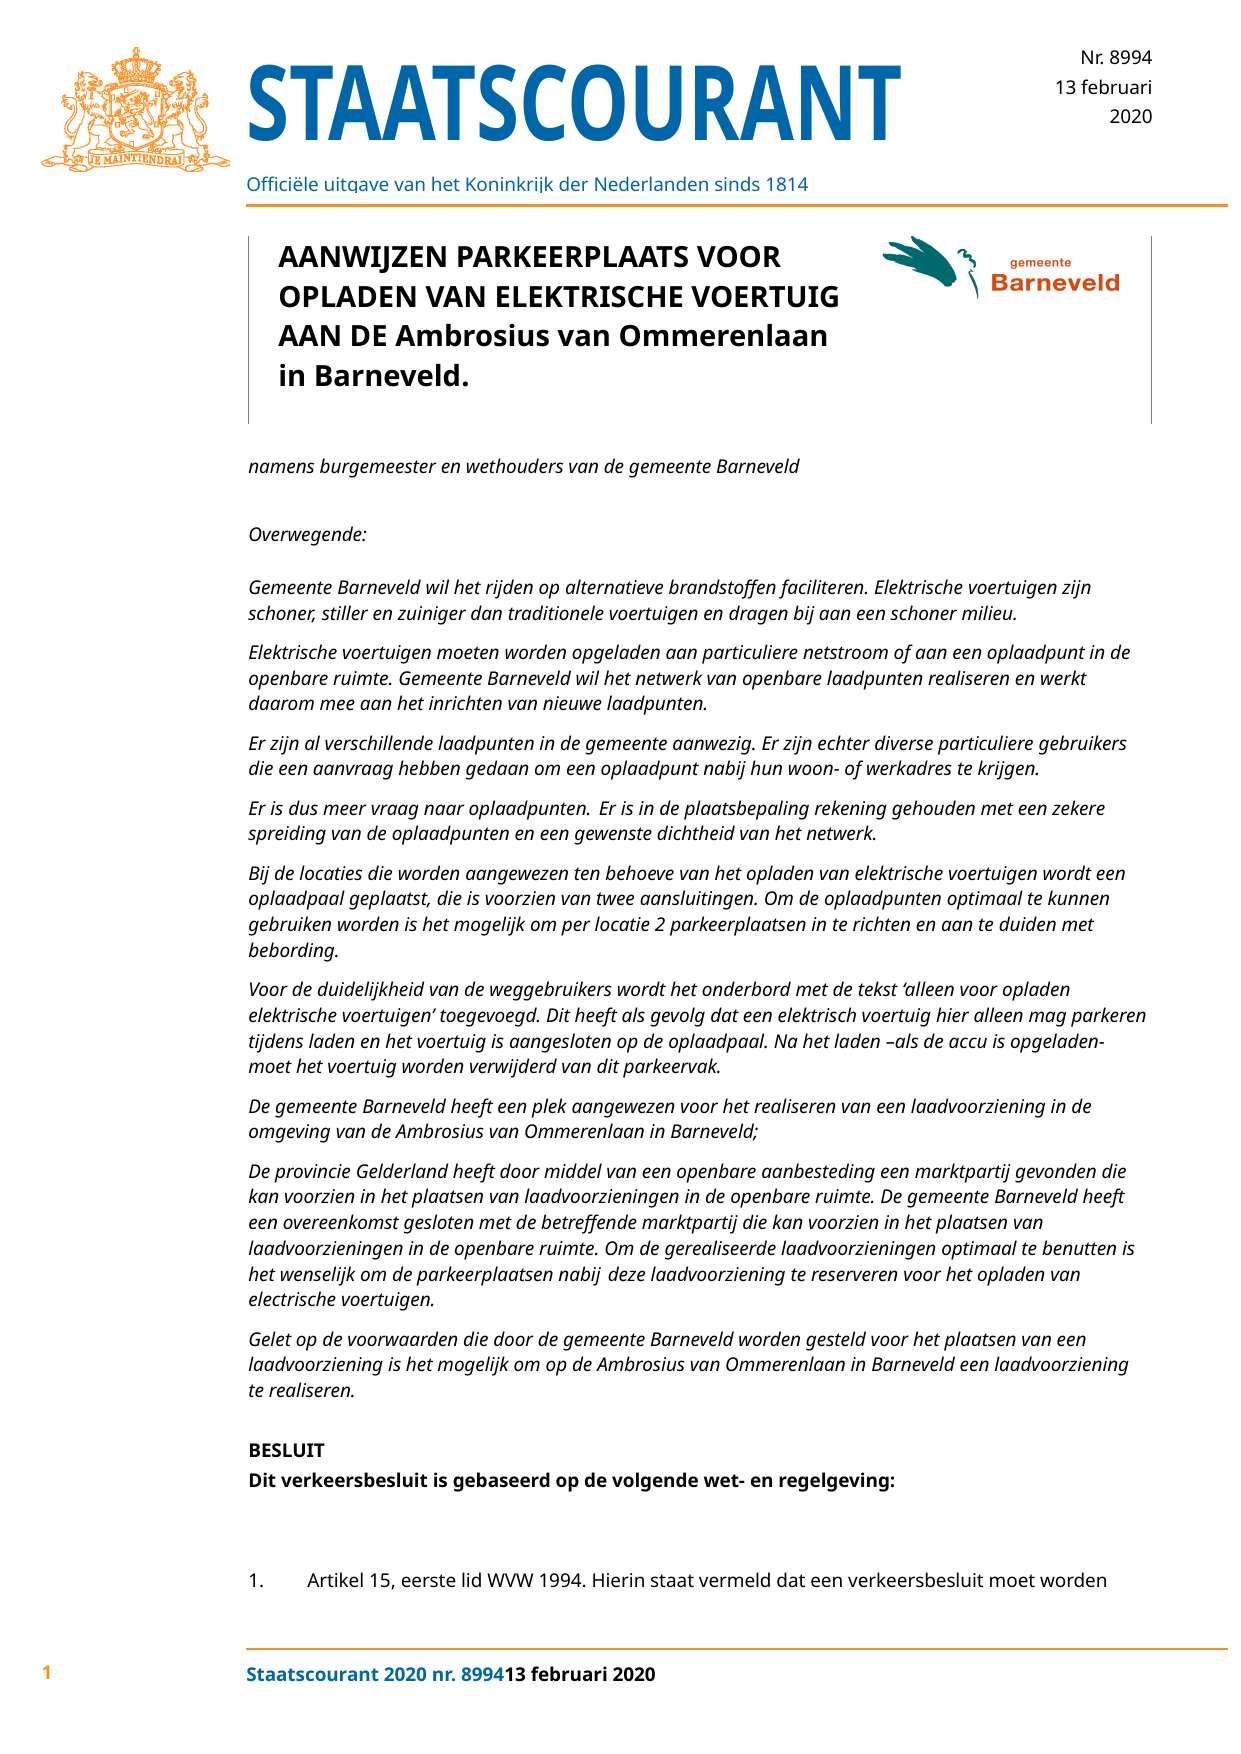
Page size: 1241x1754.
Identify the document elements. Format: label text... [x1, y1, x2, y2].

picture [41, 47, 231, 172]
text Gelet op de voorwaarden die door de gemeente Barneveld worden gesteld voor het plaatsen van een laadvoorziening is het mogelijk om op de Ambrosius van Ommerenlaan in Barneveld een laadvoorziening te realiseren. [248, 1326, 1152, 1403]
text BESLUIT [248, 1437, 1152, 1463]
text Voor de duidelijkheid van de weggebruikers wordt het onderbord met de tekst ‘alleen voor opladen elektrische voertuigen’ toegevoegd. Dit heeft als gevolg dat een elektrisch voertuig hier alleen mag parkeren tijdens laden en het voertuig is aangesloten op de oplaadpaal. Na het laden –als de accu is opgeladen- moet het voertuig worden verwijderd van dit parkeervak. [248, 976, 1152, 1079]
table_header [850, 236, 1151, 424]
picture [882, 236, 1119, 299]
text namens burgemeester en wethouders van de gemeente Barneveld [248, 454, 1152, 479]
text Er zijn al verschillende laadpunten in de gemeente aanwezig. Er zijn echter diverse particuliere gebruikers die een aanvraag hebben gedaan om een oplaadpunt nabij hun woon- of werkadres te krijgen. [248, 730, 1152, 781]
text De provincie Gelderland heeft door middel van een openbare aanbesteding een marktpartij gevonden die kan voorzien in het plaatsen van laadvoorzieningen in de openbare ruimte. De gemeente Barneveld heeft een overeenkomst gesloten met de betreffende marktpartij die kan voorzien in het plaatsen van laadvoorzieningen in de openbare ruimte. Om de gerealiseerde laadvoorzieningen optimaal te benutten is het wenselijk om de parkeerplaatsen nabij deze laadvoorziening te reserveren voor het opladen van electrische voertuigen. [248, 1158, 1152, 1312]
list Artikel 15, eerste lid WVW 1994. Hierin staat vermeld dat een verkeersbesluit moet worden [248, 1568, 1152, 1593]
text Dit verkeersbesluit is gebaseerd op de volgende wet- en regelgeving: [248, 1467, 1152, 1493]
text Er is dus meer vraag naar oplaadpunten. Er is in de plaatsbepaling rekening gehouden met een zekere spreiding van de oplaadpunten en een gewenste dichtheid van het netwerk. [248, 795, 1152, 846]
text De gemeente Barneveld heeft een plek aangewezen voor het realiseren van een laadvoorziening in de omgeving van de Ambrosius van Ommerenlaan in Barneveld; [248, 1093, 1152, 1144]
table_header AANWIJZEN PARKEERPLAATS VOOR OPLADEN VAN ELEKTRISCHE VOERTUIG AAN DE Ambrosius van Ommerenlaan in Barneveld. [249, 236, 850, 424]
text Gemeente Barneveld wil het rijden op alternatieve brandstoffen faciliteren. Elektrische voertuigen zijn schoner, stiller en zuiniger dan traditionele voertuigen en dragen bij aan een schoner milieu. [248, 574, 1152, 626]
text Bij de locaties die worden aangewezen ten behoeve van het opladen van elektrische voertuigen wordt een oplaadpaal geplaatst, die is voorzien van twee aansluitingen. Om de oplaadpunten optimaal te kunnen gebruiken worden is het mogelijk om per locatie 2 parkeerplaatsen in te richten en aan te duiden met bebording. [248, 860, 1152, 963]
text Overwegende: [248, 521, 1152, 547]
text Elektrische voertuigen moeten worden opgeladen aan particuliere netstroom of aan een oplaadpunt in de openbare ruimte. Gemeente Barneveld wil het netwerk van openbare laadpunten realiseren en werkt daarom mee aan het inrichten van nieuwe laadpunten. [248, 639, 1152, 716]
